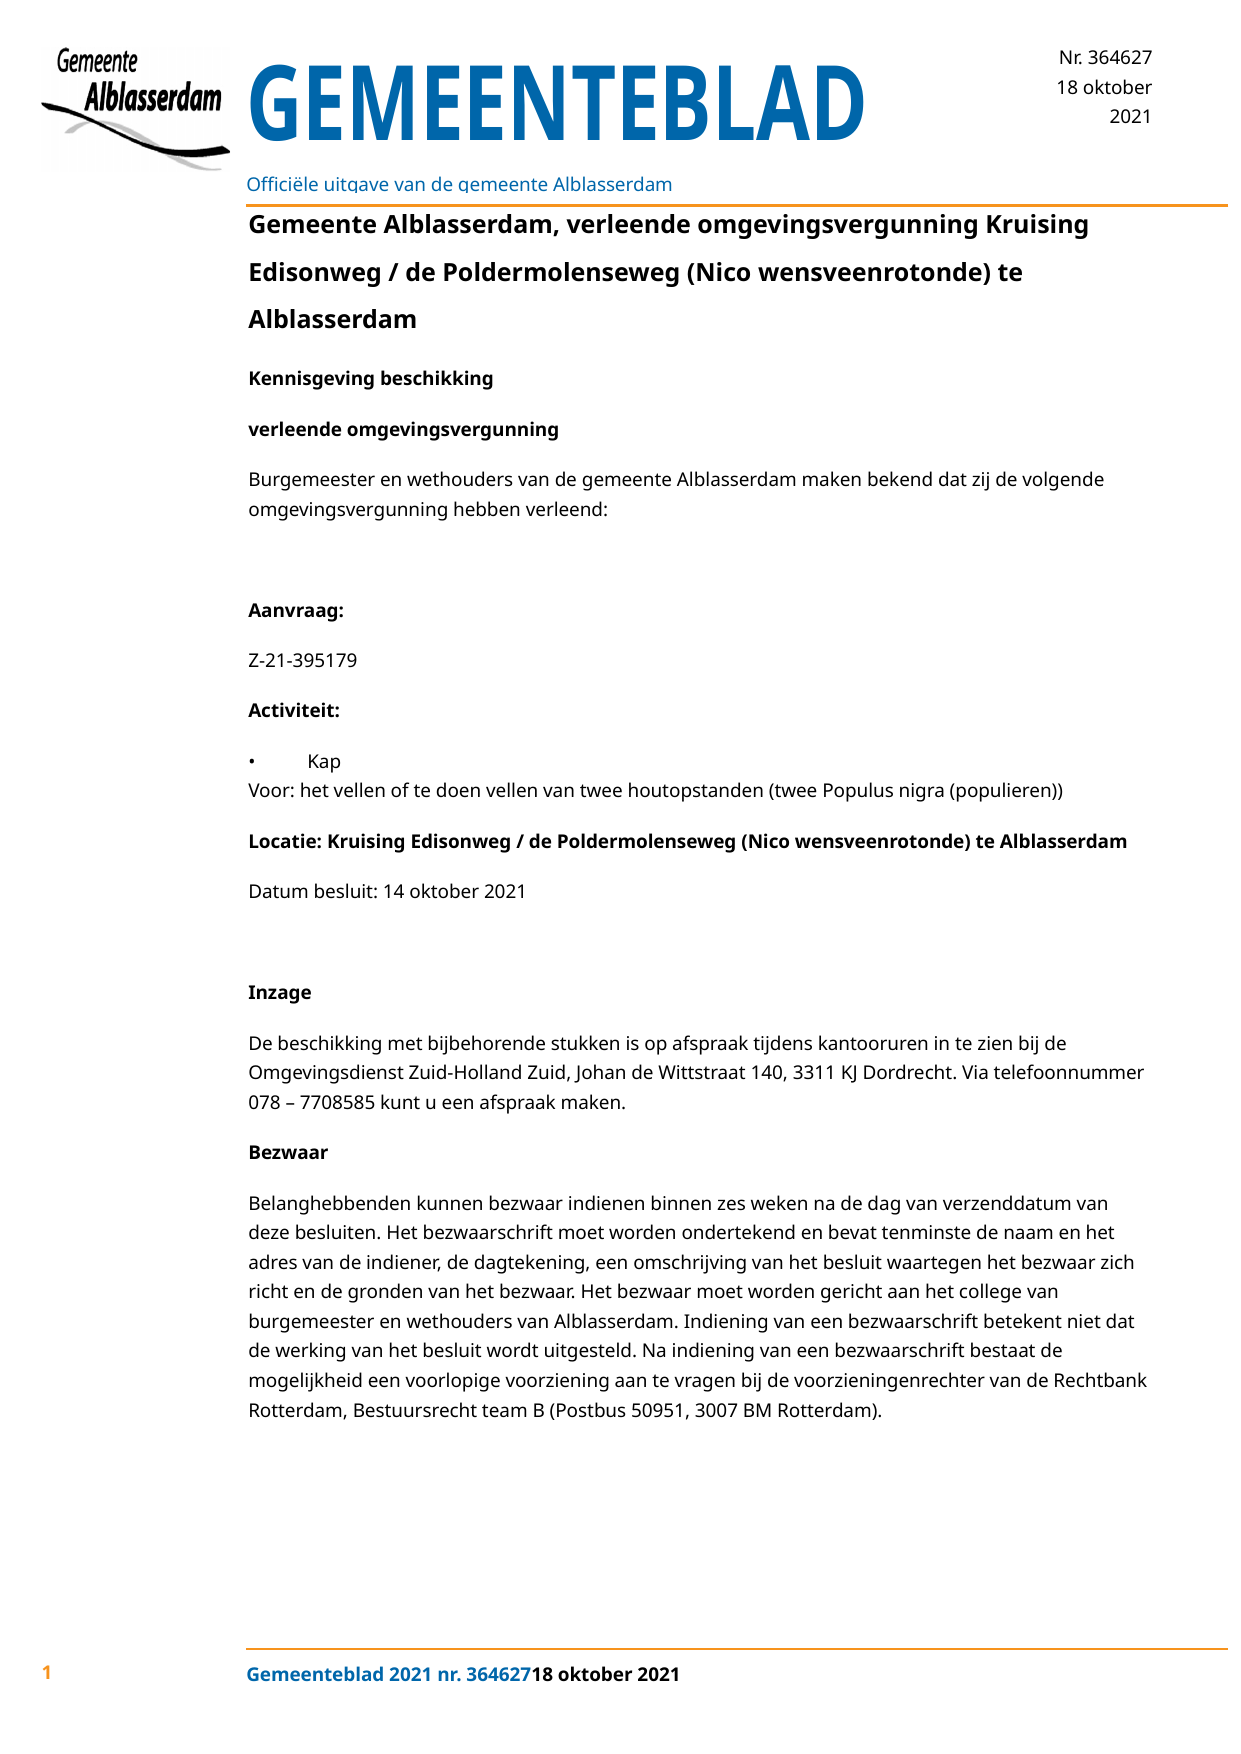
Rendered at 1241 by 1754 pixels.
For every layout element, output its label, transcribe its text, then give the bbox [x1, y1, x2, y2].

text Inzage [248, 979, 1152, 1005]
text Activiteit: [248, 698, 1152, 723]
list Kap [248, 748, 1152, 774]
text Locatie: Kruising Edisonweg / de Poldermolenseweg (Nico wensveenrotonde) te Alblasserdam [248, 828, 1152, 854]
text Voor: het vellen of te doen vellen van twee houtopstanden (twee Populus nigra (populieren)) [248, 778, 1152, 803]
text Belanghebbenden kunnen bezwaar indienen binnen zes weken na de dag van verzenddatum van deze besluiten. Het bezwaarschrift moet worden ondertekend en bevat tenminste de naam en het adres van de indiener, de dagtekening, een omschrijving van het besluit waartegen het bezwaar zich richt en de gronden van het bezwaar. Het bezwaar moet worden gericht aan het college van burgemeester en wethouders van Alblasserdam. Indiening van een bezwaarschrift betekent niet dat de werking van het besluit wordt uitgesteld. Na indiening van een bezwaarschrift bestaat de mogelijkheid een voorlopige voorziening aan te vragen bij de voorzieningenrechter van de Rechtbank Rotterdam, Bestuursrecht team B (Postbus 50951, 3007 BM Rotterdam). [248, 1190, 1152, 1422]
text Z-21-395179 [248, 647, 1152, 673]
text De beschikking met bijbehorende stukken is op afspraak tijdens kantooruren in te zien bij de Omgevingsdienst Zuid-Holland Zuid, Johan de Wittstraat 140, 3311 KJ Dordrecht. Via telefoonnummer 078 – 7708585 kunt u een afspraak maken. [248, 1030, 1152, 1114]
text Datum besluit: 14 oktober 2021 [248, 878, 1152, 904]
text Burgemeester en wethouders van de gemeente Alblasserdam maken bekend dat zij de volgende omgevingsvergunning hebben verleend: [248, 466, 1152, 522]
text verleende omgevingsvergunning [248, 416, 1152, 442]
picture [41, 47, 231, 172]
text Aanvraag: [248, 597, 1152, 622]
text Gemeente Alblasserdam, verleende omgevingsvergunning Kruising Edisonweg / de Poldermolenseweg (Nico wensveenrotonde) te Alblasserdam [248, 207, 1152, 336]
text Bezwaar [248, 1139, 1152, 1165]
text Kennisgeving beschikking [248, 366, 1152, 391]
